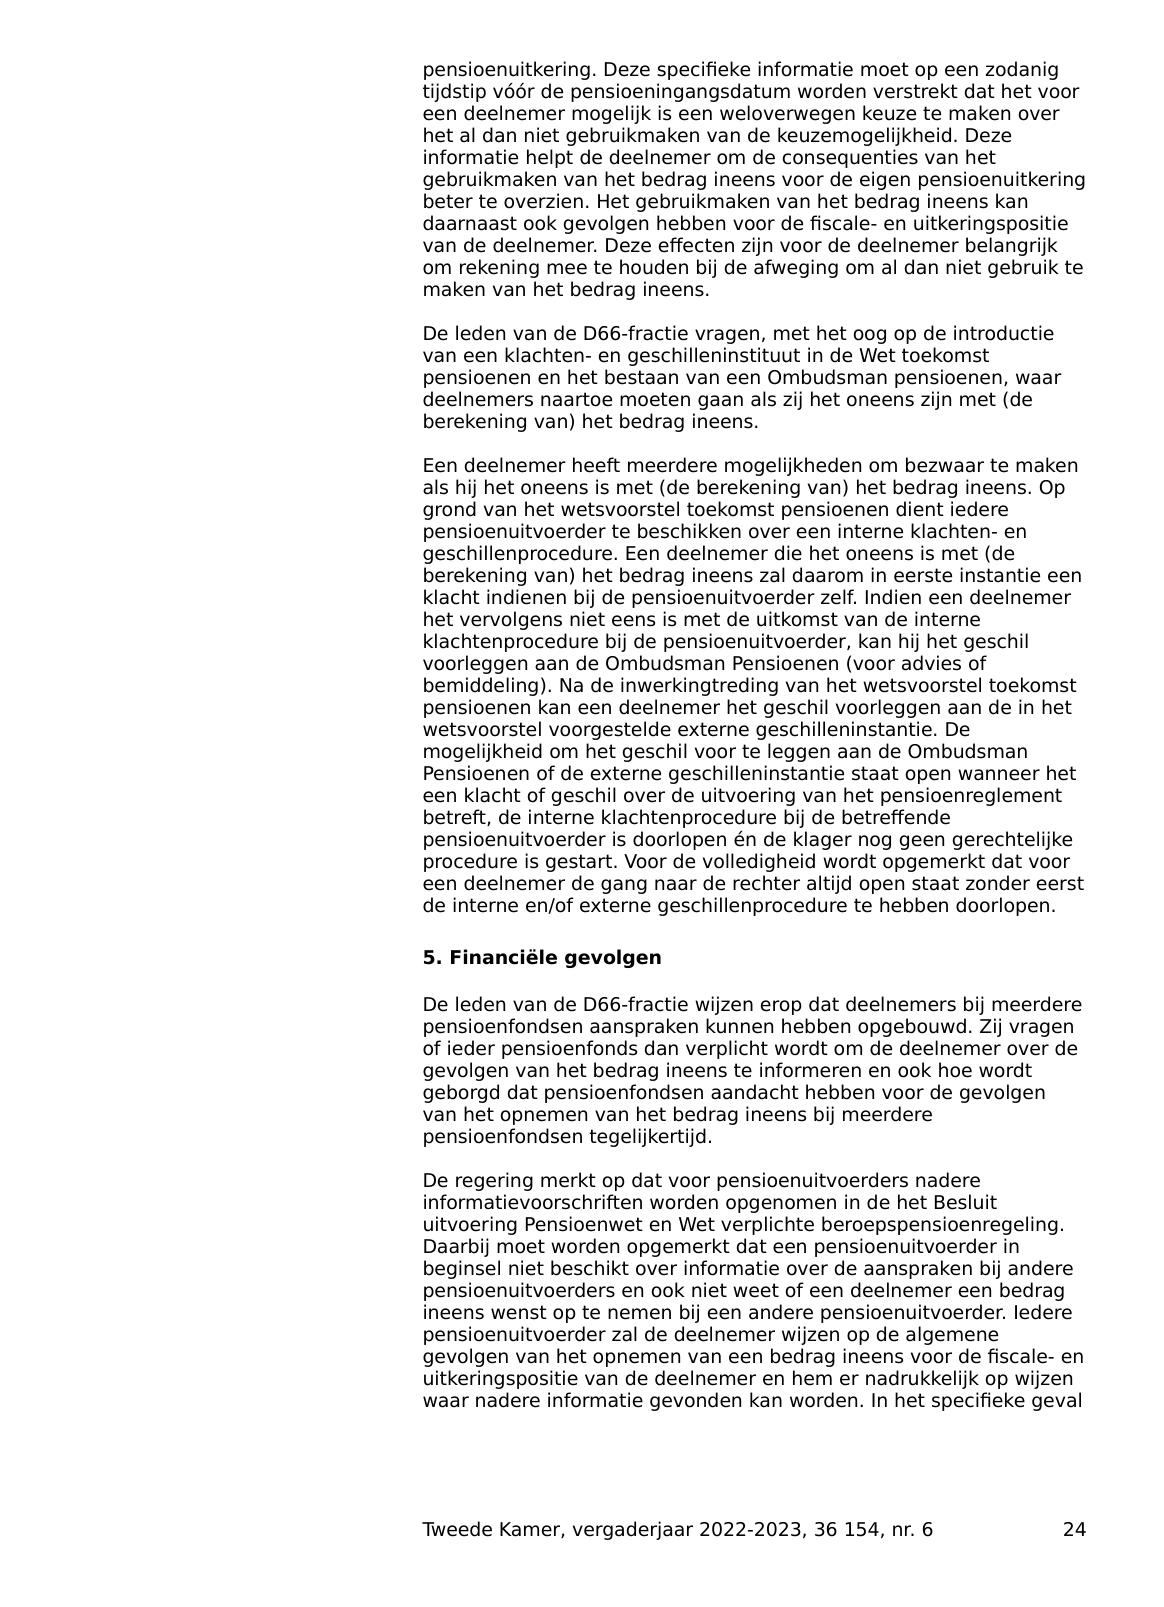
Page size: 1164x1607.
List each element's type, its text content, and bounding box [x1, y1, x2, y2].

text Een deelnemer heeft meerdere mogelijkheden om bezwaar te maken als hij het oneens is met (de berekening van) het bedrag ineens. Op grond van het wetsvoorstel toekomst pensioenen dient iedere pensioenuitvoerder te beschikken over een interne klachten- en geschillenprocedure. Een deelnemer die het oneens is met (de berekening van) het bedrag ineens zal daarom in eerste instantie een klacht indienen bij de pensioenuitvoerder zelf. Indien een deelnemer het vervolgens niet eens is met de uitkomst van de interne klachtenprocedure bij de pensioenuitvoerder, kan hij het geschil voorleggen aan de Ombudsman Pensioenen (voor advies of bemiddeling). Na de inwerkingtreding van het wetsvoorstel toekomst pensioenen kan een deelnemer het geschil voorleggen aan de in het wetsvoorstel voorgestelde externe geschilleninstantie. De mogelijkheid om het geschil voor te leggen aan de Ombudsman Pensioenen of de externe geschilleninstantie staat open wanneer het een klacht of geschil over de uitvoering van het pensioenreglement betreft, de interne klachtenprocedure bij de betreffende pensioenuitvoerder is doorlopen én de klager nog geen gerechtelijke procedure is gestart. Voor de volledigheid wordt opgemerkt dat voor een deelnemer de gang naar de rechter altijd open staat zonder eerst de interne en/of externe geschillenprocedure te hebben doorlopen. [422, 455, 1087, 917]
text De regering merkt op dat voor pensioenuitvoerders nadere informatievoorschriften worden opgenomen in de het Besluit uitvoering Pensioenwet en Wet verplichte beroepspensioenregeling. Daarbij moet worden opgemerkt dat een pensioenuitvoerder in beginsel niet beschikt over informatie over de aanspraken bij andere pensioenuitvoerders en ook niet weet of een deelnemer een bedrag ineens wenst op te nemen bij een andere pensioenuitvoerder. Iedere pensioenuitvoerder zal de deelnemer wijzen op de algemene gevolgen van het opnemen van een bedrag ineens voor de fiscale- en uitkeringspositie van de deelnemer en hem er nadrukkelijk op wijzen waar nadere informatie gevonden kan worden. In het specifieke geval [422, 1170, 1087, 1411]
subtitle 5. Financiële gevolgen [422, 947, 1087, 969]
text pensioenuitkering. Deze specifieke informatie moet op een zodanig tijdstip vóór de pensioeningangsdatum worden verstrekt dat het voor een deelnemer mogelijk is een weloverwegen keuze te maken over het al dan niet gebruikmaken van de keuzemogelijkheid. Deze informatie helpt de deelnemer om de consequenties van het gebruikmaken van het bedrag ineens voor de eigen pensioenuitkering beter te overzien. Het gebruikmaken van het bedrag ineens kan daarnaast ook gevolgen hebben voor de fiscale- en uitkeringspositie van de deelnemer. Deze effecten zijn voor de deelnemer belangrijk om rekening mee te houden bij de afweging om al dan niet gebruik te maken van het bedrag ineens. [422, 59, 1087, 301]
text De leden van de D66-fractie vragen, met het oog op de introductie van een klachten- en geschilleninstituut in de Wet toekomst pensioenen en het bestaan van een Ombudsman pensioenen, waar deelnemers naartoe moeten gaan als zij het oneens zijn met (de berekening van) het bedrag ineens. [422, 323, 1087, 433]
text De leden van de D66-fractie wijzen erop dat deelnemers bij meerdere pensioenfondsen aanspraken kunnen hebben opgebouwd. Zij vragen of ieder pensioenfonds dan verplicht wordt om de deelnemer over de gevolgen van het bedrag ineens te informeren en ook hoe wordt geborgd dat pensioenfondsen aandacht hebben voor de gevolgen van het opnemen van het bedrag ineens bij meerdere pensioenfondsen tegelijkertijd. [422, 994, 1087, 1147]
